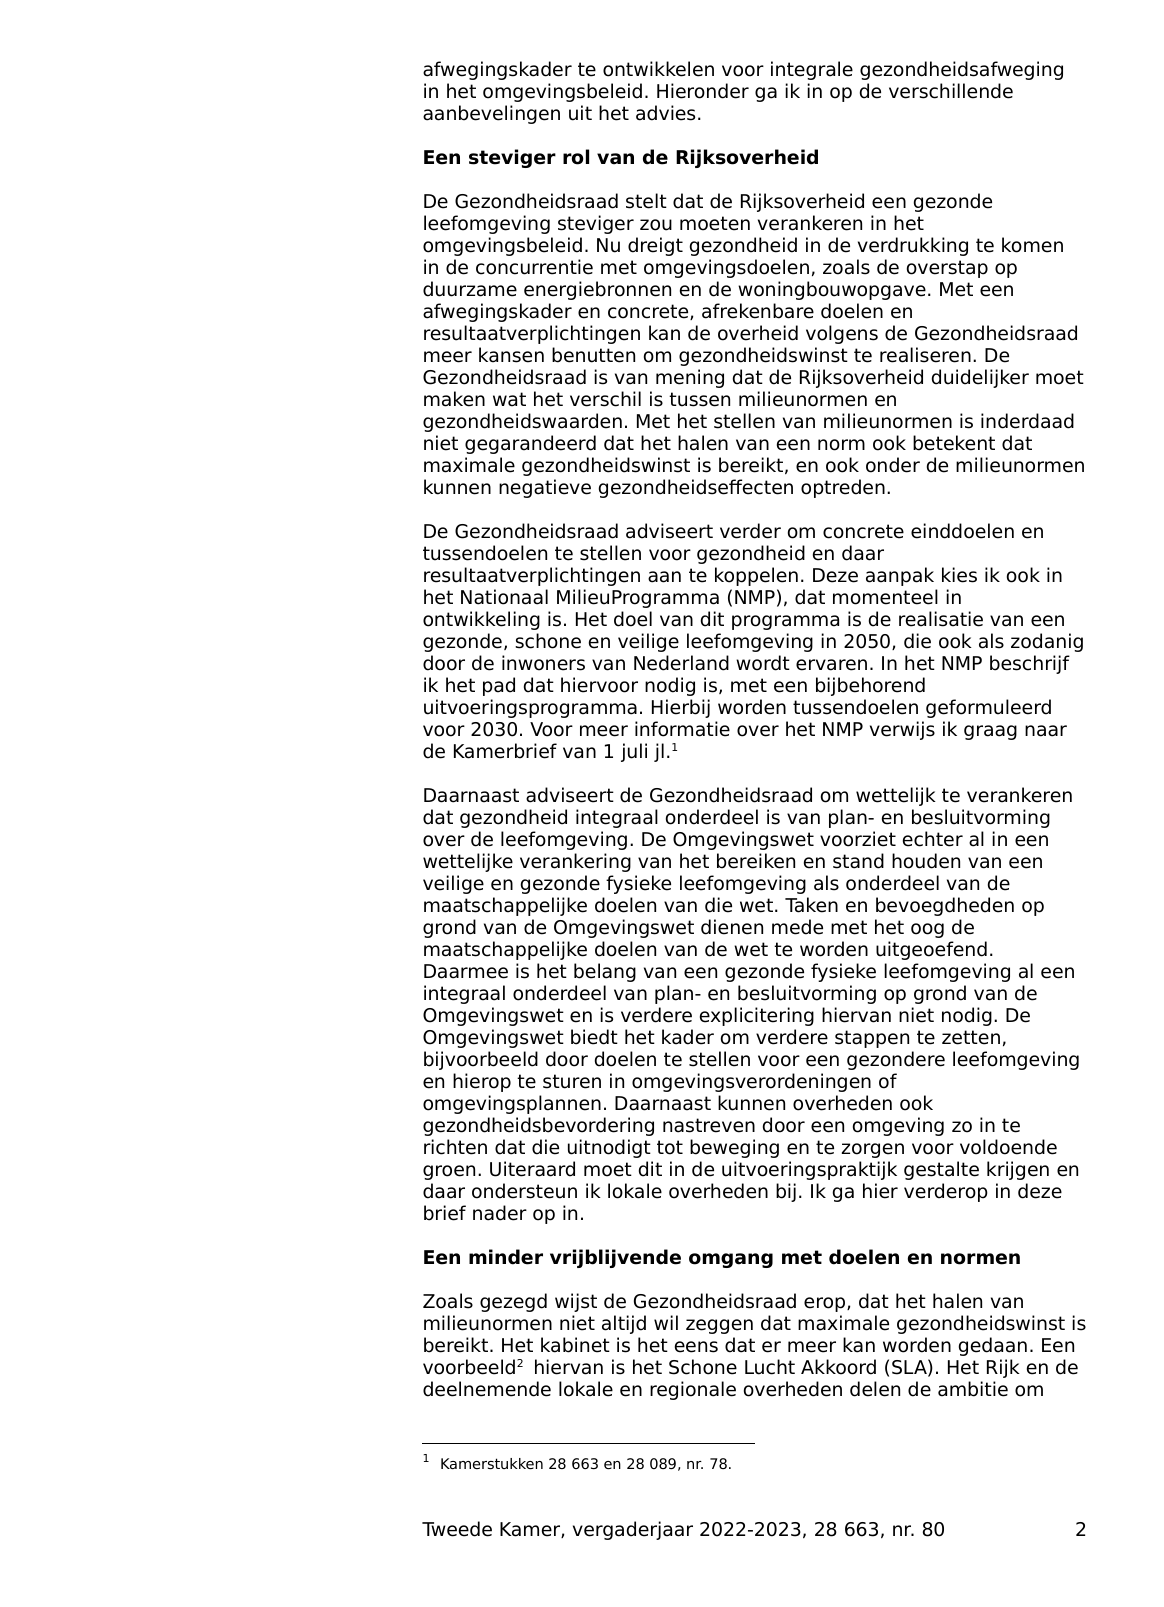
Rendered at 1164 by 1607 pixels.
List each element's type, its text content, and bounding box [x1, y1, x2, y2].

text De Gezondheidsraad stelt dat de Rijksoverheid een gezonde leefomgeving steviger zou moeten verankeren in het omgevingsbeleid. Nu dreigt gezondheid in de verdrukking te komen in de concurrentie met omgevingsdoelen, zoals de overstap op duurzame energiebronnen en de woningbouwopgave. Met een afwegingskader en concrete, afrekenbare doelen en resultaatverplichtingen kan de overheid volgens de Gezondheidsraad meer kansen benutten om gezondheidswinst te realiseren. De Gezondheidsraad is van mening dat de Rijksoverheid duidelijker moet maken wat het verschil is tussen milieunormen en gezondheidswaarden. Met het stellen van milieunormen is inderdaad niet gegarandeerd dat het halen van een norm ook betekent dat maximale gezondheidswinst is bereikt, en ook onder de milieunormen kunnen negatieve gezondheidseffecten optreden. [422, 191, 1087, 499]
text De Gezondheidsraad adviseert verder om concrete einddoelen en tussendoelen te stellen voor gezondheid en daar resultaatverplichtingen aan te koppelen. Deze aanpak kies ik ook in het Nationaal MilieuProgramma (NMP), dat momenteel in ontwikkeling is. Het doel van dit programma is de realisatie van een gezonde, schone en veilige leefomgeving in 2050, die ook als zodanig door de inwoners van Nederland wordt ervaren. In het NMP beschrijf ik het pad dat hiervoor nodig is, met een bijbehorend uitvoeringsprogramma. Hierbij worden tussendoelen geformuleerd voor 2030. Voor meer informatie over het NMP verwijs ik graag naar de Kamerbrief van 1 juli jl. [422, 521, 1087, 763]
text Kamerstukken 28 663 en 28 089, nr. 78. [422, 1452, 1087, 1474]
subtitle Een steviger rol van de Rijksoverheid [422, 147, 1087, 169]
text afwegingskader te ontwikkelen voor integrale gezondheidsafweging in het omgevingsbeleid. Hieronder ga ik in op de verschillende aanbevelingen uit het advies. [422, 59, 1087, 125]
subtitle Een minder vrijblijvende omgang met doelen en normen [422, 1247, 1087, 1269]
text Zoals gezegd wijst de Gezondheidsraad erop, dat het halen van milieunormen niet altijd wil zeggen dat maximale gezondheidswinst is bereikt. Het kabinet is het eens dat er meer kan worden gedaan. Een voorbeeld hiervan is het Schone Lucht Akkoord (SLA). Het Rijk en de deelnemende lokale en regionale overheden delen de ambitie om [422, 1291, 1087, 1401]
text Daarnaast adviseert de Gezondheidsraad om wettelijk te verankeren dat gezondheid integraal onderdeel is van plan- en besluitvorming over de leefomgeving. De Omgevingswet voorziet echter al in een wettelijke verankering van het bereiken en stand houden van een veilige en gezonde fysieke leefomgeving als onderdeel van de maatschappelijke doelen van die wet. Taken en bevoegdheden op grond van de Omgevingswet dienen mede met het oog de maatschappelijke doelen van de wet te worden uitgeoefend. Daarmee is het belang van een gezonde fysieke leefomgeving al een integraal onderdeel van plan- en besluitvorming op grond van de Omgevingswet en is verdere explicitering hiervan niet nodig. De Omgevingswet biedt het kader om verdere stappen te zetten, bijvoorbeeld door doelen te stellen voor een gezondere leefomgeving en hierop te sturen in omgevingsverordeningen of omgevingsplannen. Daarnaast kunnen overheden ook gezondheidsbevordering nastreven door een omgeving zo in te richten dat die uitnodigt tot beweging en te zorgen voor voldoende groen. Uiteraard moet dit in de uitvoeringspraktijk gestalte krijgen en daar ondersteun ik lokale overheden bij. Ik ga hier verderop in deze brief nader op in. [422, 785, 1087, 1225]
